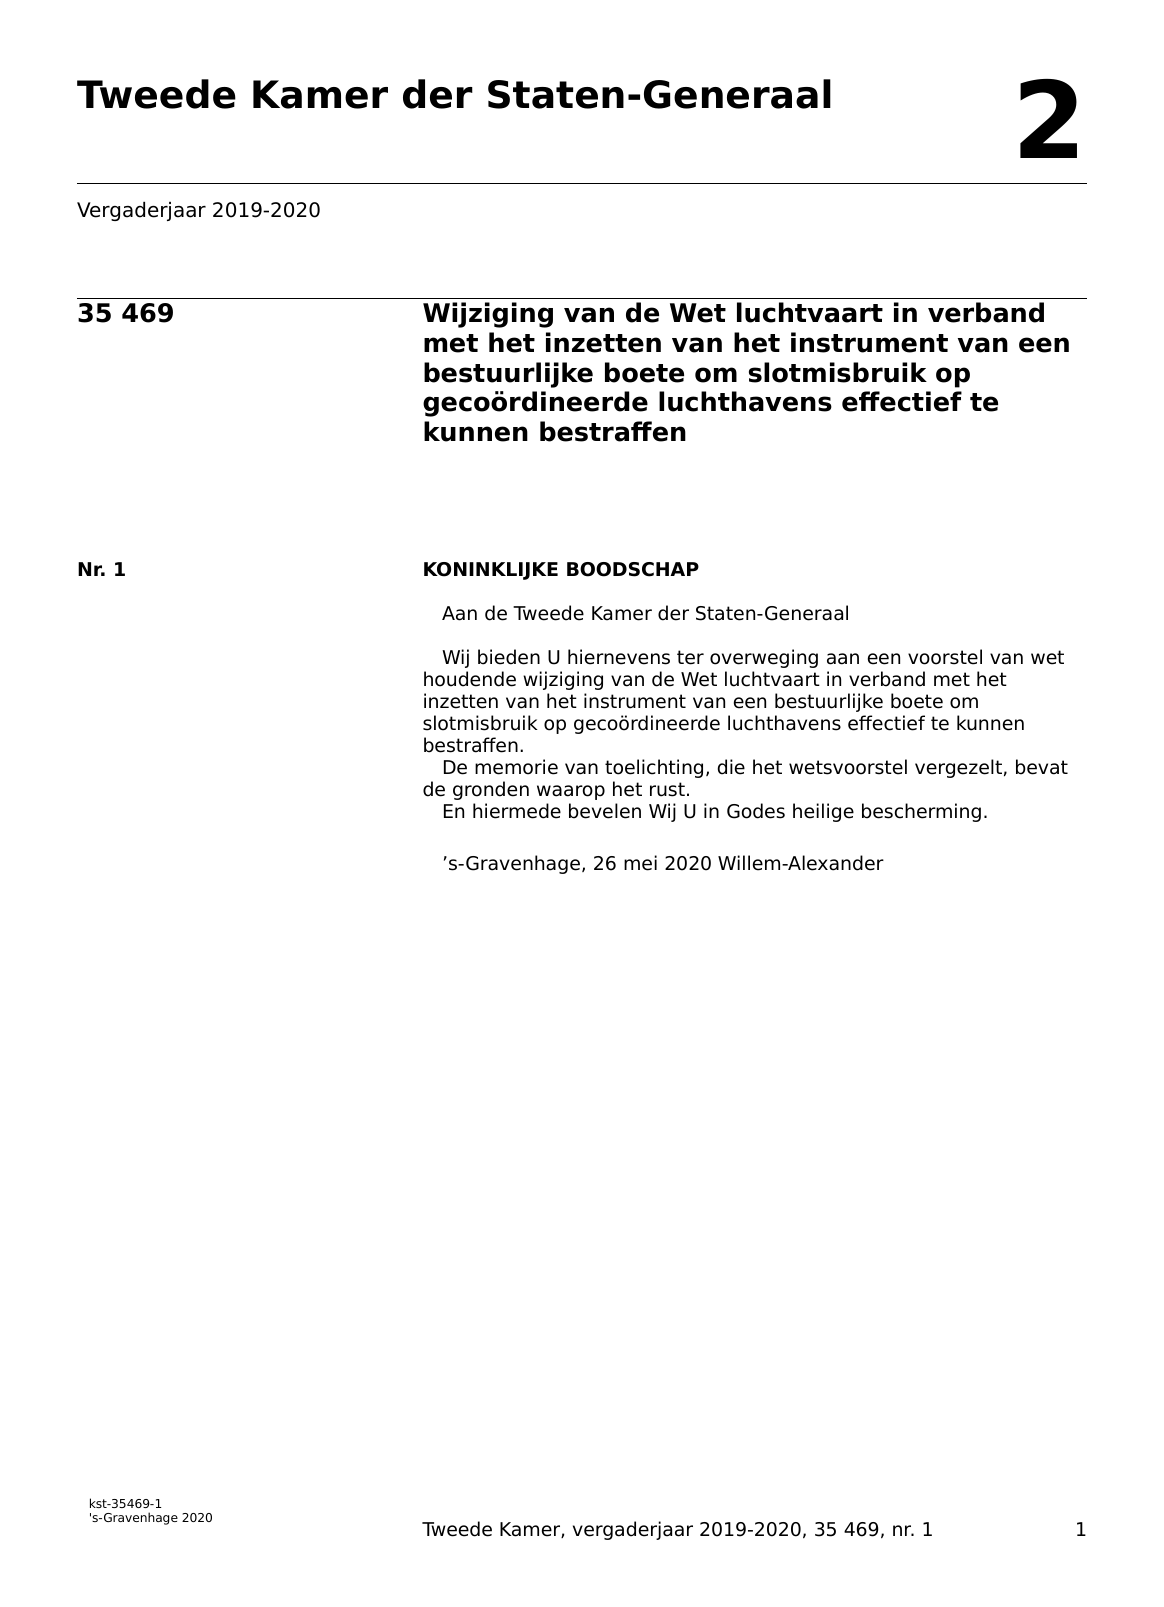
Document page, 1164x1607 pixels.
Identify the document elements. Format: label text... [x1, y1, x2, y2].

text De memorie van toelichting, die het wetsvoorstel vergezelt, bevat de gronden waarop het rust. [422, 757, 1087, 801]
text ’s-Gravenhage, 26 mei 2020 Willem-Alexander [422, 853, 1087, 874]
table_header 2 [886, 59, 1087, 183]
subtitle Nr. 1 KONINKLIJKE BOODSCHAP [77, 558, 1087, 580]
text En hiermede bevelen Wij U in Godes heilige bescherming. [422, 801, 1087, 823]
subtitle 35 469 Wijziging van de Wet luchtvaart in verband met het inzetten van het instrument van een bestuurlijke boete om slotmisbruik op gecoördineerde luchthavens effectief te kunnen bestraffen [77, 299, 1087, 447]
table_cell Vergaderjaar 2019-2020 [77, 184, 1087, 298]
table_header Tweede Kamer der Staten-Generaal [77, 59, 886, 183]
text kst-35469-1 [88, 1497, 323, 1511]
text Wij bieden U hiernevens ter overweging aan een voorstel van wet houdende wijziging van de Wet luchtvaart in verband met het inzetten van het instrument van een bestuurlijke boete om slotmisbruik op gecoördineerde luchthavens effectief te kunnen bestraffen. [422, 647, 1087, 757]
text Aan de Tweede Kamer der Staten-Generaal [422, 603, 1087, 624]
text 's-Gravenhage 2020 [88, 1511, 323, 1525]
